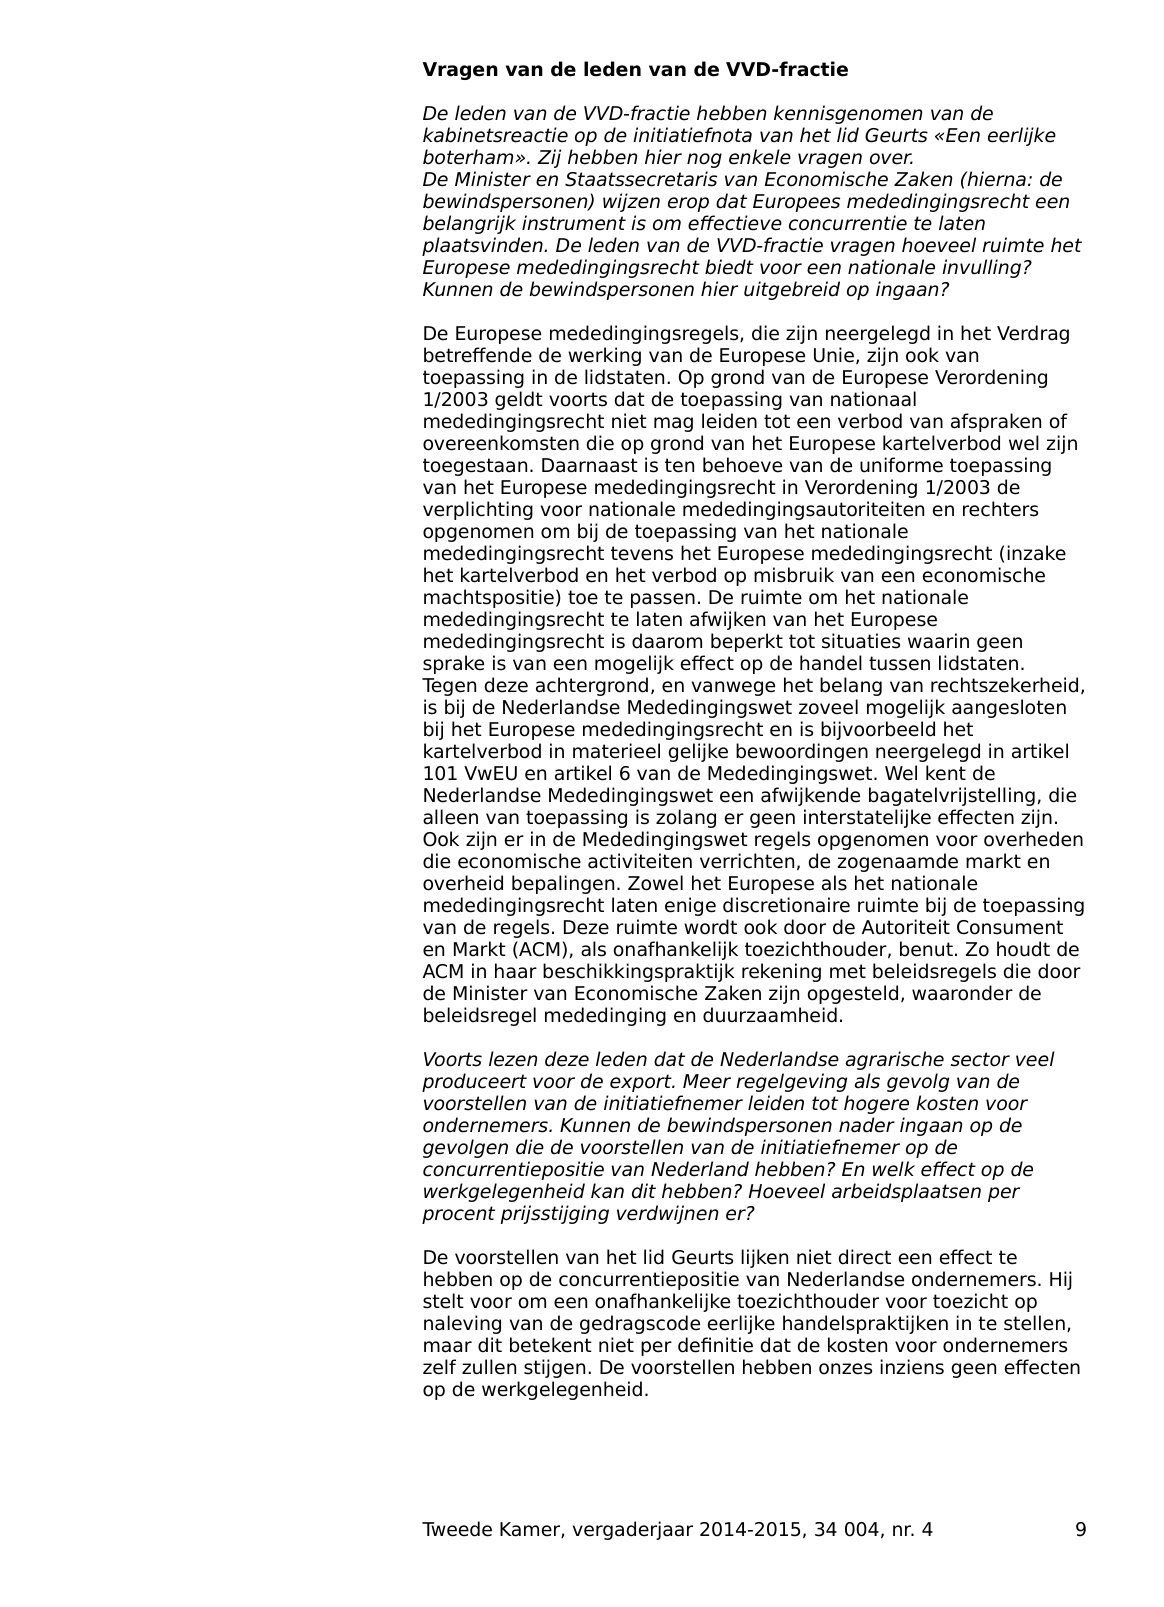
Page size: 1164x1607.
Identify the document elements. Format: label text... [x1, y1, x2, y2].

text De Europese mededingingsregels, die zijn neergelegd in het Verdrag betreffende de werking van de Europese Unie, zijn ook van toepassing in de lidstaten. Op grond van de Europese Verordening 1/2003 geldt voorts dat de toepassing van nationaal mededingingsrecht niet mag leiden tot een verbod van afspraken of overeenkomsten die op grond van het Europese kartelverbod wel zijn toegestaan. Daarnaast is ten behoeve van de uniforme toepassing van het Europese mededingingsrecht in Verordening 1/2003 de verplichting voor nationale mededingingsautoriteiten en rechters opgenomen om bij de toepassing van het nationale mededingingsrecht tevens het Europese mededingingsrecht (inzake het kartelverbod en het verbod op misbruik van een economische machtspositie) toe te passen. De ruimte om het nationale mededingingsrecht te laten afwijken van het Europese mededingingsrecht is daarom beperkt tot situaties waarin geen sprake is van een mogelijk effect op de handel tussen lidstaten. Tegen deze achtergrond, en vanwege het belang van rechtszekerheid, is bij de Nederlandse Mededingingswet zoveel mogelijk aangesloten bij het Europese mededingingsrecht en is bijvoorbeeld het kartelverbod in materieel gelijke bewoordingen neergelegd in artikel 101 VwEU en artikel 6 van de Mededingingswet. Wel kent de Nederlandse Mededingingswet een afwijkende bagatelvrijstelling, die alleen van toepassing is zolang er geen interstatelijke effecten zijn. Ook zijn er in de Mededingingswet regels opgenomen voor overheden die economische activiteiten verrichten, de zogenaamde markt en overheid bepalingen. Zowel het Europese als het nationale mededingingsrecht laten enige discretionaire ruimte bij de toepassing van de regels. Deze ruimte wordt ook door de Autoriteit Consument en Markt (ACM), als onafhankelijk toezichthouder, benut. Zo houdt de ACM in haar beschikkingspraktijk rekening met beleidsregels die door de Minister van Economische Zaken zijn opgesteld, waaronder de beleidsregel mededinging en duurzaamheid. [422, 323, 1087, 1027]
text De leden van de VVD-fractie hebben kennisgenomen van de kabinetsreactie op de initiatiefnota van het lid Geurts «Een eerlijke boterham». Zij hebben hier nog enkele vragen over. [422, 103, 1087, 169]
text De voorstellen van het lid Geurts lijken niet direct een effect te hebben op de concurrentiepositie van Nederlandse ondernemers. Hij stelt voor om een onafhankelijke toezichthouder voor toezicht op naleving van de gedragscode eerlijke handelspraktijken in te stellen, maar dit betekent niet per definitie dat de kosten voor ondernemers zelf zullen stijgen. De voorstellen hebben onzes inziens geen effecten op de werkgelegenheid. [422, 1247, 1087, 1401]
text De Minister en Staatssecretaris van Economische Zaken (hierna: de bewindspersonen) wijzen erop dat Europees mededingingsrecht een belangrijk instrument is om effectieve concurrentie te laten plaatsvinden. De leden van de VVD-fractie vragen hoeveel ruimte het Europese mededingingsrecht biedt voor een nationale invulling? Kunnen de bewindspersonen hier uitgebreid op ingaan? [422, 169, 1087, 301]
subtitle Vragen van de leden van de VVD-fractie [422, 59, 1087, 81]
text Voorts lezen deze leden dat de Nederlandse agrarische sector veel produceert voor de export. Meer regelgeving als gevolg van de voorstellen van de initiatiefnemer leiden tot hogere kosten voor ondernemers. Kunnen de bewindspersonen nader ingaan op de gevolgen die de voorstellen van de initiatiefnemer op de concurrentiepositie van Nederland hebben? En welk effect op de werkgelegenheid kan dit hebben? Hoeveel arbeidsplaatsen per procent prijsstijging verdwijnen er? [422, 1049, 1087, 1224]
